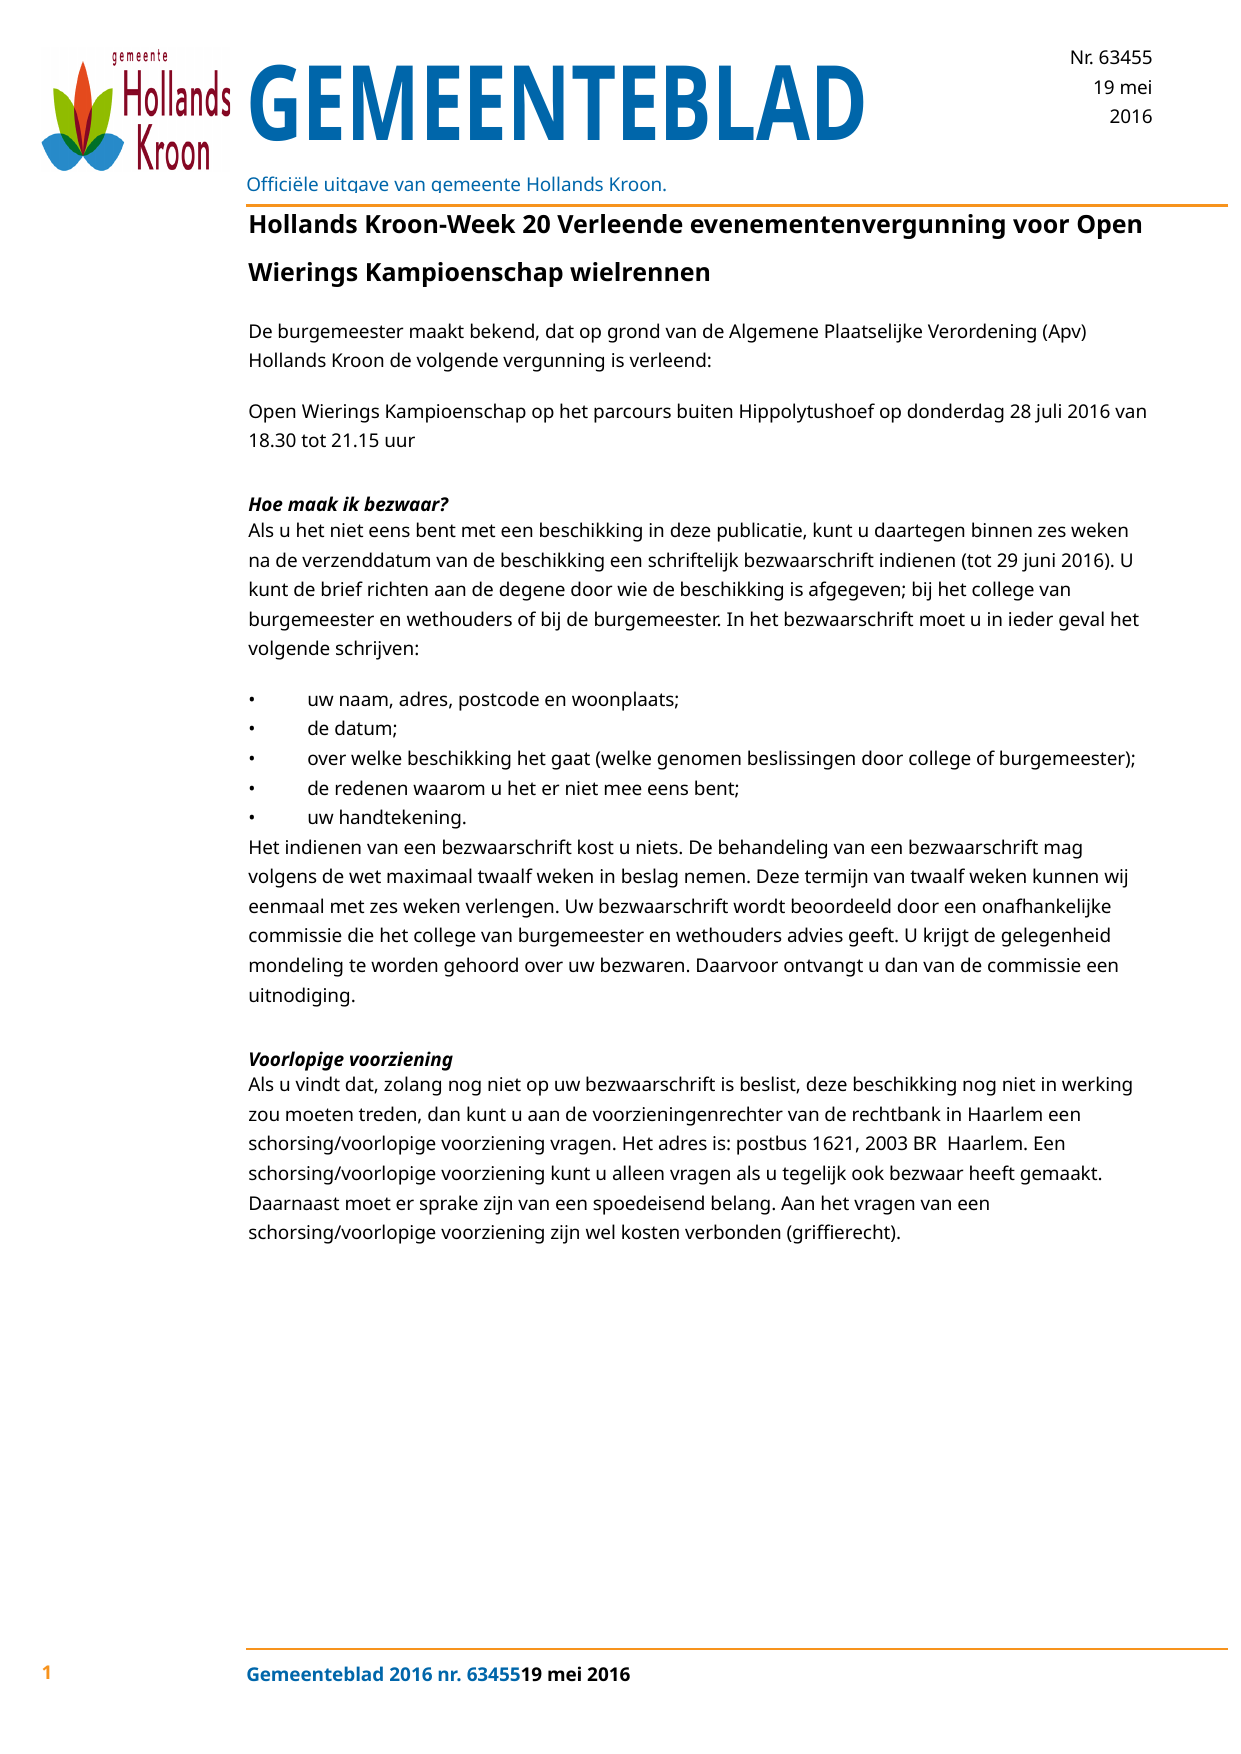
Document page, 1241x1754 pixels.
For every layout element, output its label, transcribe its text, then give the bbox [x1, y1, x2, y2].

text Voorlopige voorziening [248, 1046, 1152, 1071]
text Het indienen van een bezwaarschrift kost u niets. De behandeling van een bezwaarschrift mag volgens de wet maximaal twaalf weken in beslag nemen. Deze termijn van twaalf weken kunnen wij eenmaal met zes weken verlengen. Uw bezwaarschrift wordt beoordeeld door een onafhankelijke commissie die het college van burgemeester en wethouders advies geeft. U krijgt de gelegenheid mondeling te worden gehoord over uw bezwaren. Daarvoor ontvangt u dan van de commissie een uitnodiging. [248, 834, 1152, 1007]
text De burgemeester maakt bekend, dat op grond van de Algemene Plaatselijke Verordening (Apv) Hollands Kroon de volgende vergunning is verleend: [248, 318, 1152, 373]
list uw naam, adres, postcode en woonplaats; [248, 686, 1152, 712]
text Hollands Kroon-Week 20 Verleende evenementenvergunning voor Open Wierings Kampioenschap wielrennen [248, 207, 1152, 288]
list over welke beschikking het gaat (welke genomen beslissingen door college of burgemeester); [248, 745, 1152, 771]
list uw handtekening. [248, 804, 1152, 830]
list de redenen waarom u het er niet mee eens bent; [248, 775, 1152, 800]
text Als u vindt dat, zolang nog niet op uw bezwaarschrift is beslist, deze beschikking nog niet in werking zou moeten treden, dan kunt u aan de voorzieningenrechter van de rechtbank in Haarlem een schorsing/voorlopige voorziening vragen. Het adres is: postbus 1621, 2003 BR Haarlem. Een schorsing/voorlopige voorziening kunt u alleen vragen als u tegelijk ook bezwaar heeft gemaakt. Daarnaast moet er sprake zijn van een spoedeisend belang. Aan het vragen van een schorsing/voorlopige voorziening zijn wel kosten verbonden (griffierecht). [248, 1071, 1152, 1245]
text Hoe maak ik bezwaar? [248, 491, 1152, 517]
text Als u het niet eens bent met een beschikking in deze publicatie, kunt u daartegen binnen zes weken na de verzenddatum van de beschikking een schriftelijk bezwaarschrift indienen (tot 29 juni 2016). U kunt de brief richten aan de degene door wie de beschikking is afgegeven; bij het college van burgemeester en wethouders of bij de burgemeester. In het bezwaarschrift moet u in ieder geval het volgende schrijven: [248, 517, 1152, 661]
text Open Wierings Kampioenschap op het parcours buiten Hippolytushoef op donderdag 28 juli 2016 van 18.30 tot 21.15 uur [248, 398, 1152, 453]
list de datum; [248, 716, 1152, 741]
picture [41, 47, 231, 172]
